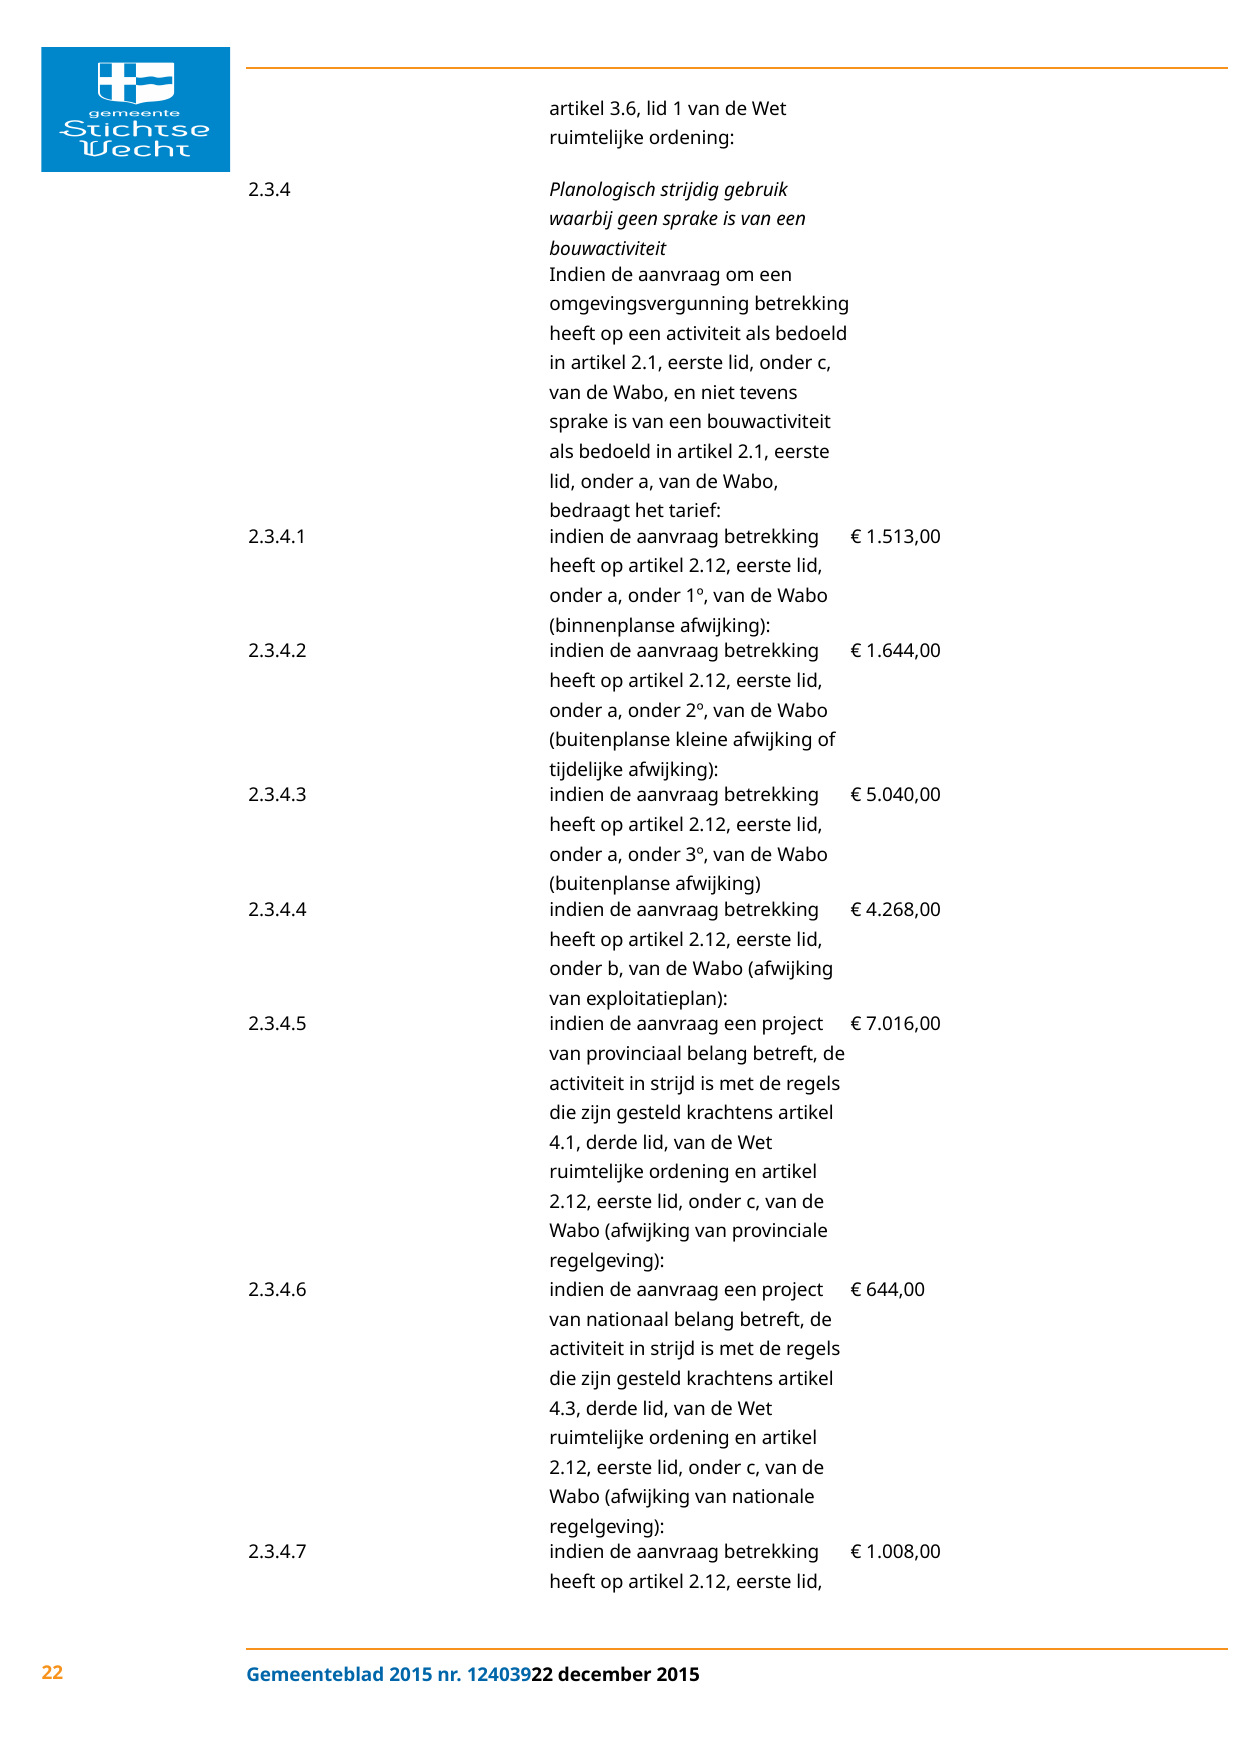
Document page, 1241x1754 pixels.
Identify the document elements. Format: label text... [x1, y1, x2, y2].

table_cell € 7.016,00 [850, 1011, 1152, 1273]
table_cell [549, 150, 850, 176]
picture [137, 63, 174, 103]
table_cell € 5.040,00 [850, 782, 1152, 896]
table_cell indien de aanvraag betrekking heeft op artikel 2.12, eerste lid, [549, 1539, 850, 1594]
table_cell € 4.268,00 [850, 896, 1152, 1011]
table_cell 2.3.4.5 [248, 1011, 549, 1273]
table_cell Planologisch strijdig gebruik waarbij geen sprake is van een bouwactiviteit [549, 176, 850, 261]
table_cell 2.3.4.7 [248, 1539, 549, 1594]
table_cell [850, 150, 1152, 176]
table_cell indien de aanvraag betrekking heeft op artikel 2.12, eerste lid, onder a, onder 1º, van de Wabo (binnenplanse afwijking): [549, 523, 850, 638]
table_cell 2.3.4.2 [248, 638, 549, 782]
table_cell indien de aanvraag betrekking heeft op artikel 2.12, eerste lid, onder a, onder 2º, van de Wabo (buitenplanse kleine afwijking of tijdelijke afwijking): [549, 638, 850, 782]
table_cell 2.3.4.3 [248, 782, 549, 896]
table_cell indien de aanvraag een project van provinciaal belang betreft, de activiteit in strijd is met de regels die zijn gesteld krachtens artikel 4.1, derde lid, van de Wet ruimtelijke ordening en artikel 2.12, eerste lid, onder c, van de Wabo (afwijking van provinciale regelgeving): [549, 1011, 850, 1273]
table_header € 644,00 [850, 1276, 1152, 1539]
table_cell [850, 261, 1152, 523]
table_cell artikel 3.6, lid 1 van de Wet ruimtelijke ordening: [549, 95, 850, 150]
table_cell 2.3.4.1 [248, 523, 549, 638]
table_cell Indien de aanvraag om een omgevingsvergunning betrekking heeft op een activiteit als bedoeld in artikel 2.1, eerste lid, onder c, van de Wabo, en niet tevens sprake is van een bouwactiviteit als bedoeld in artikel 2.1, eerste lid, onder a, van de Wabo, bedraagt het tarief: [549, 261, 850, 523]
table_cell [248, 261, 549, 523]
table_cell € 1.513,00 [850, 523, 1152, 638]
table_cell indien de aanvraag betrekking heeft op artikel 2.12, eerste lid, onder b, van de Wabo (afwijking van exploitatieplan): [549, 896, 850, 1011]
table_cell [850, 176, 1152, 261]
table_cell [248, 150, 549, 176]
table_header indien de aanvraag een project van nationaal belang betreft, de activiteit in strijd is met de regels die zijn gesteld krachtens artikel 4.3, derde lid, van de Wet ruimtelijke ordening en artikel 2.12, eerste lid, onder c, van de Wabo (afwijking van nationale regelgeving): [549, 1276, 850, 1539]
table_cell € 1.008,00 [850, 1539, 1152, 1594]
table_cell [850, 95, 1152, 150]
table_cell 2.3.4 [248, 176, 549, 261]
table_cell indien de aanvraag betrekking heeft op artikel 2.12, eerste lid, onder a, onder 3º, van de Wabo (buitenplanse afwijking) [549, 782, 850, 896]
table_cell [248, 95, 549, 150]
picture [99, 63, 135, 101]
table_cell 2.3.4.4 [248, 896, 549, 1011]
table_header 2.3.4.6 [248, 1276, 549, 1539]
table_cell € 1.644,00 [850, 638, 1152, 782]
